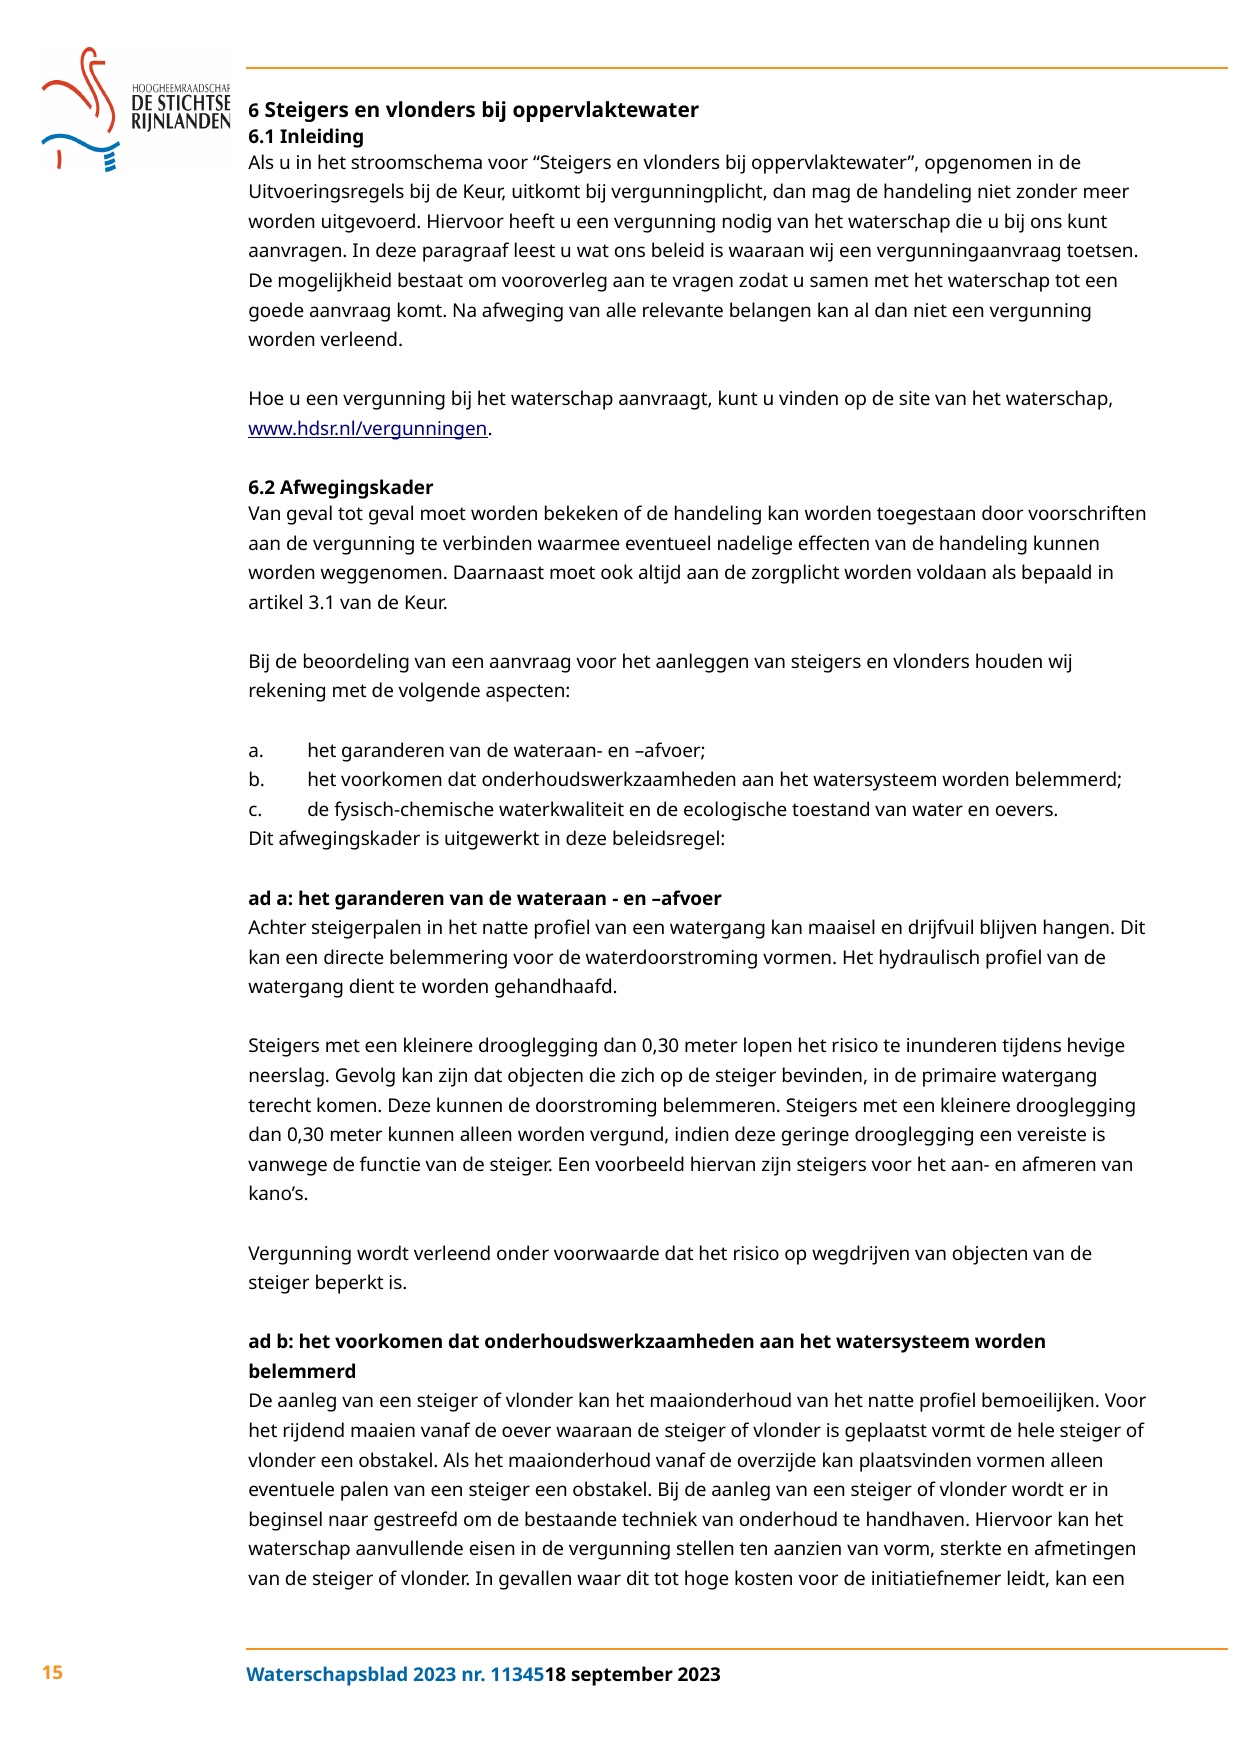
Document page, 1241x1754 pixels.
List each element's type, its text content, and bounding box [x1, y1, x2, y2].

text Dit afwegingskader is uitgewerkt in deze beleidsregel: [248, 826, 1152, 851]
text Bij de beoordeling van een aanvraag voor het aanleggen van steigers en vlonders houden wij rekening met de volgende aspecten: [248, 648, 1152, 703]
text ad a: het garanderen van de wateraan - en –afvoer [248, 885, 1152, 910]
text De aanleg van een steiger of vlonder kan het maaionderhoud van het natte profiel bemoeilijken. Voor het rijdend maaien vanaf de oever waaraan de steiger of vlonder is geplaatst vormt de hele steiger of vlonder een obstakel. Als het maaionderhoud vanaf de overzijde kan plaatsvinden vormen alleen eventuele palen van een steiger een obstakel. Bij de aanleg van een steiger of vlonder wordt er in beginsel naar gestreefd om de bestaande techniek van onderhoud te handhaven. Hiervoor kan het waterschap aanvullende eisen in de vergunning stellen ten aanzien van vorm, sterkte en afmetingen van de steiger of vlonder. In gevallen waar dit tot hoge kosten voor de initiatiefnemer leidt, kan een [248, 1388, 1152, 1591]
text 6 Steigers en vlonders bij oppervlaktewater [248, 95, 1152, 123]
text Achter steigerpalen in het natte profiel van een watergang kan maaisel en drijfvuil blijven hangen. Dit kan een directe belemmering voor de waterdoorstroming vormen. Het hydraulisch profiel van de watergang dient te worden gehandhaafd. [248, 914, 1152, 999]
text Van geval tot geval moet worden bekeken of de handeling kan worden toegestaan door voorschriften aan de vergunning te verbinden waarmee eventueel nadelige effecten van de handeling kunnen worden weggenomen. Daarnaast moet ook altijd aan de zorgplicht worden voldaan als bepaald in artikel 3.1 van de Keur. [248, 500, 1152, 614]
text Als u in het stroomschema voor “Steigers en vlonders bij oppervlaktewater”, opgenomen in de Uitvoeringsregels bij de Keur, uitkomt bij vergunningplicht, dan mag de handeling niet zonder meer worden uitgevoerd. Hiervoor heeft u een vergunning nodig van het waterschap die u bij ons kunt aanvragen. In deze paragraaf leest u wat ons beleid is waaraan wij een vergunningaanvraag toetsen. De mogelijkheid bestaat om vooroverleg aan te vragen zodat u samen met het waterschap tot een goede aanvraag komt. Na afweging van alle relevante belangen kan al dan niet een vergunning worden verleend. [248, 149, 1152, 352]
text Vergunning wordt verleend onder voorwaarde dat het risico op wegdrijven van objecten van de steiger beperkt is. [248, 1240, 1152, 1295]
picture [41, 47, 231, 172]
text Steigers met een kleinere drooglegging dan 0,30 meter lopen het risico te inunderen tijdens hevige neerslag. Gevolg kan zijn dat objecten die zich op de steiger bevinden, in de primaire watergang terecht komen. Deze kunnen de doorstroming belemmeren. Steigers met een kleinere drooglegging dan 0,30 meter kunnen alleen worden vergund, indien deze geringe drooglegging een vereiste is vanwege de functie van de steiger. Een voorbeeld hiervan zijn steigers voor het aan- en afmeren van kano’s. [248, 1033, 1152, 1206]
list de fysisch-chemische waterkwaliteit en de ecologische toestand van water en oevers. [248, 796, 1152, 822]
text 6.2 Afwegingskader [248, 474, 1152, 500]
list het garanderen van de wateraan- en –afvoer; [248, 737, 1152, 762]
text ad b: het voorkomen dat onderhoudswerkzaamheden aan het watersysteem worden belemmerd [248, 1328, 1152, 1384]
text Hoe u een vergunning bij het waterschap aanvraagt, kunt u vinden op de site van het waterschap, www.hdsr.nl/vergunningen. [248, 386, 1152, 441]
list het voorkomen dat onderhoudswerkzaamheden aan het watersysteem worden belemmerd; [248, 766, 1152, 792]
text 6.1 Inleiding [248, 123, 1152, 149]
